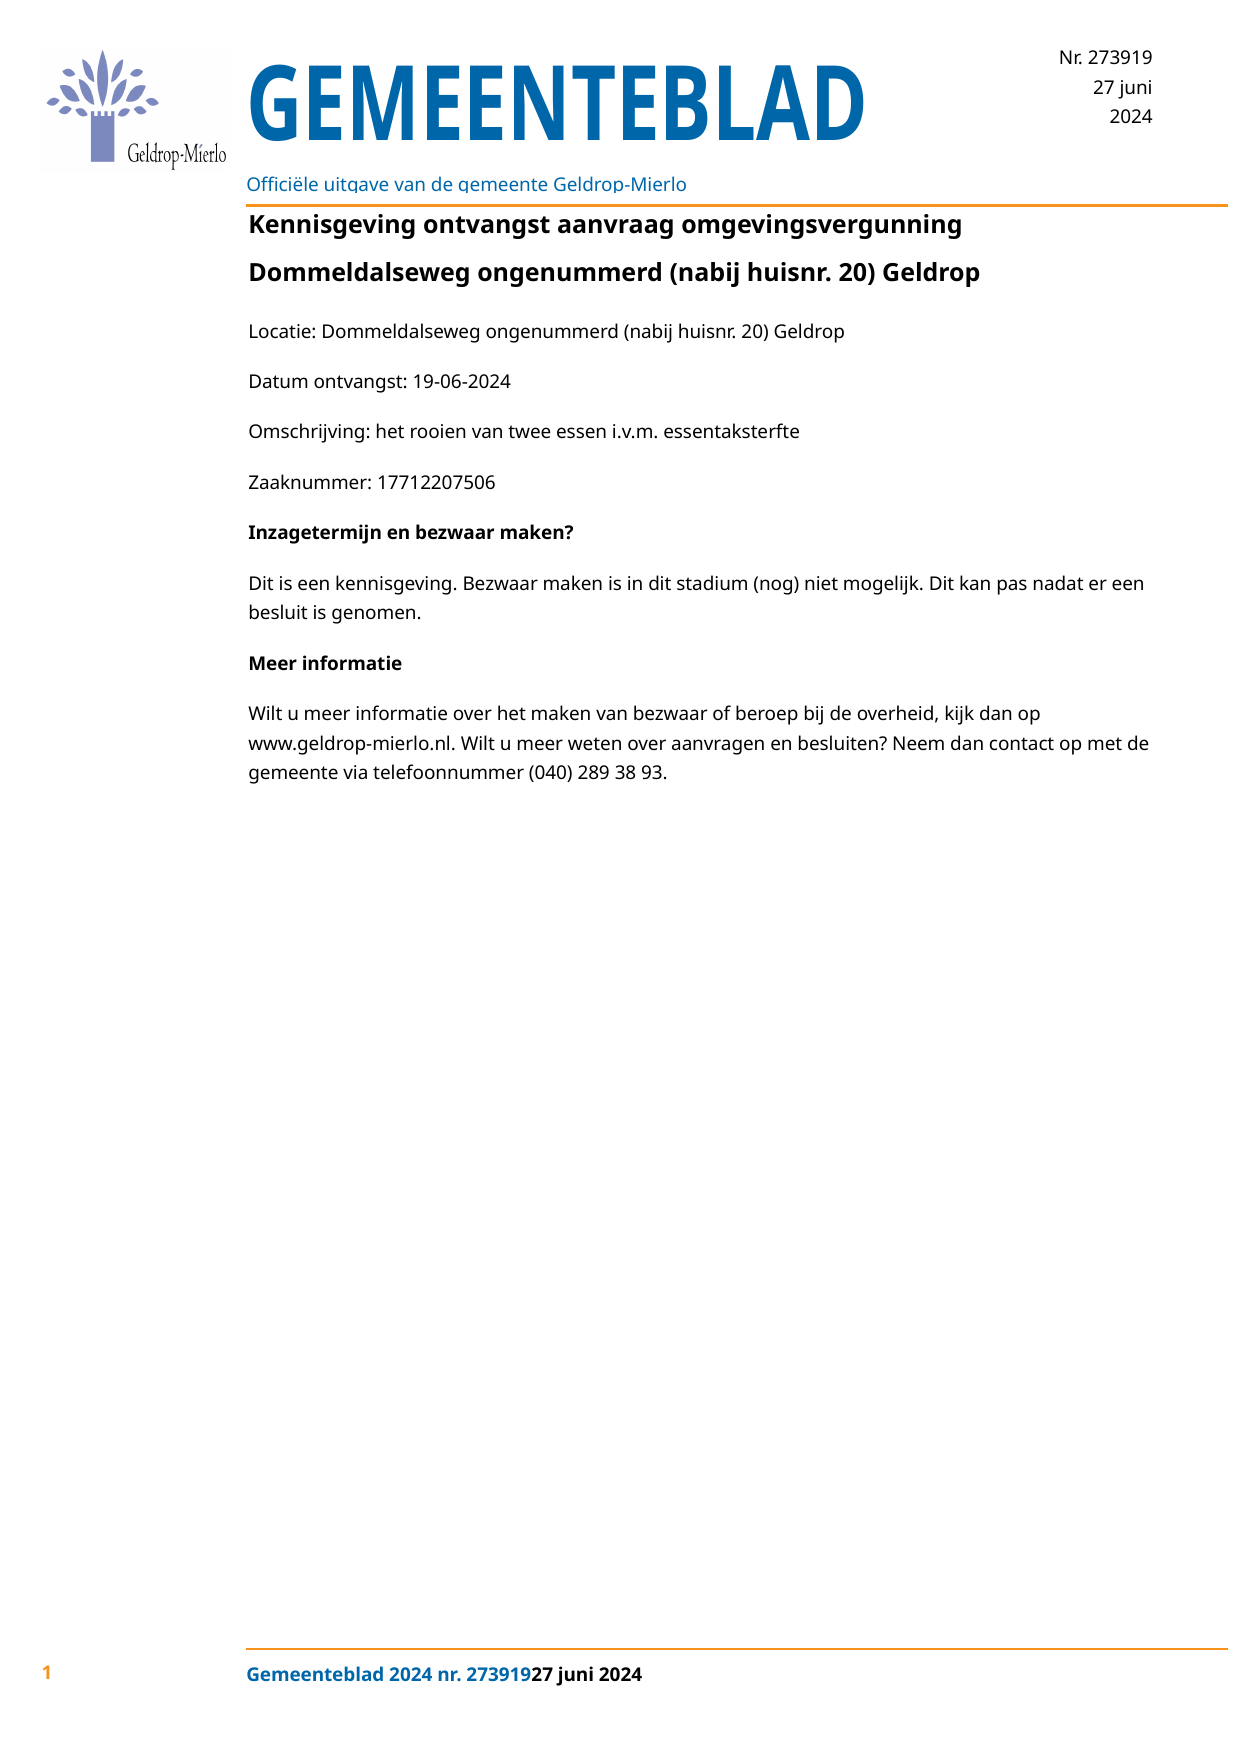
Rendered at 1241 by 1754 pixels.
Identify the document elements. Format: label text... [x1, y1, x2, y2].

text Inzagetermijn en bezwaar maken? [248, 519, 1152, 545]
picture [41, 47, 231, 172]
text Wilt u meer informatie over het maken van bezwaar of beroep bij de overheid, kijk dan op www.geldrop-mierlo.nl. Wilt u meer weten over aanvragen en besluiten? Neem dan contact op met de gemeente via telefoonnummer (040) 289 38 93. [248, 700, 1152, 785]
text Datum ontvangst: 19-06-2024 [248, 368, 1152, 394]
text Omschrijving: het rooien van twee essen i.v.m. essentaksterfte [248, 419, 1152, 444]
text Dit is een kennisgeving. Bezwaar maken is in dit stadium (nog) niet mogelijk. Dit kan pas nadat er een besluit is genomen. [248, 570, 1152, 625]
text Kennisgeving ontvangst aanvraag omgevingsvergunning Dommeldalseweg ongenummerd (nabij huisnr. 20) Geldrop [248, 207, 1152, 288]
text Zaaknummer: 17712207506 [248, 469, 1152, 495]
text Locatie: Dommeldalseweg ongenummerd (nabij huisnr. 20) Geldrop [248, 318, 1152, 344]
text Meer informatie [248, 650, 1152, 676]
